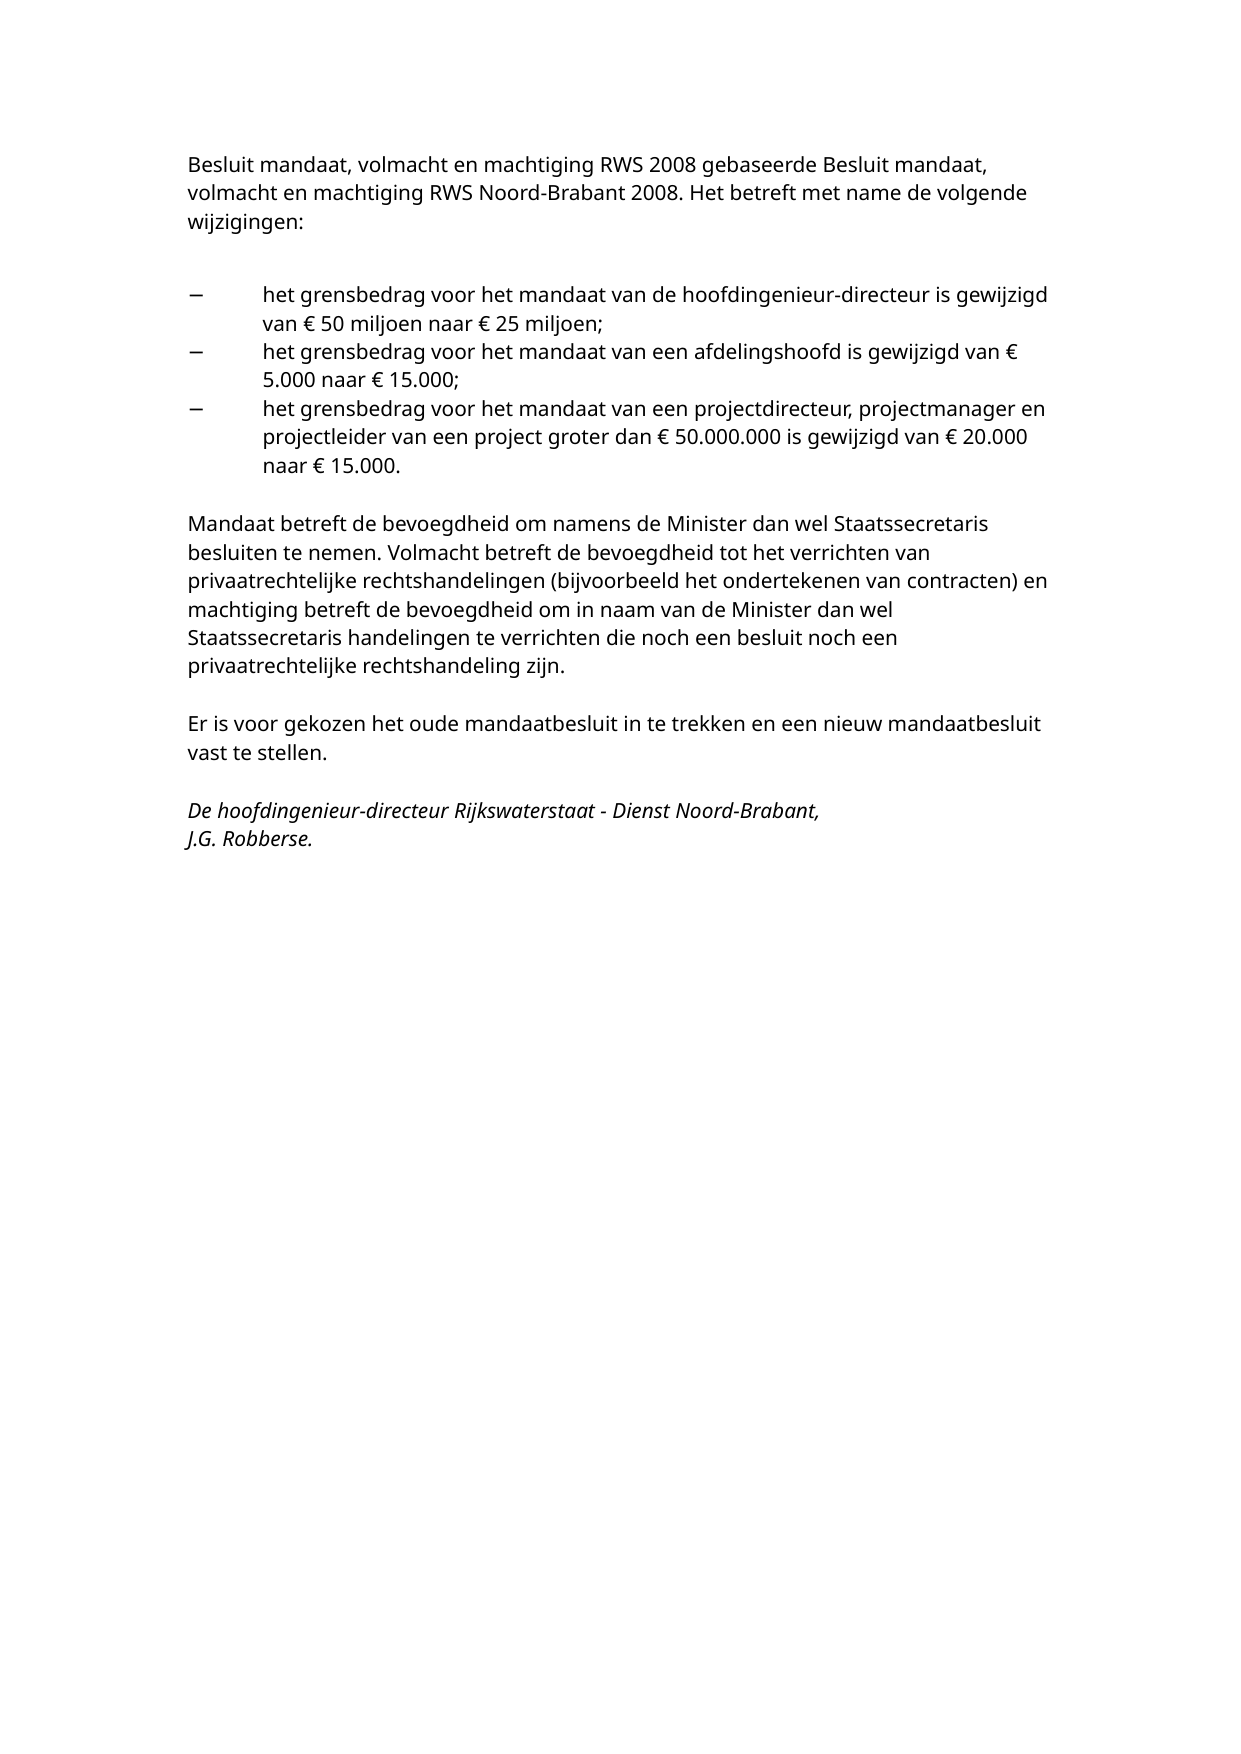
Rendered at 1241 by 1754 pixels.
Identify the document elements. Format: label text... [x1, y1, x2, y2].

list het grensbedrag voor het mandaat van een projectdirecteur, projectmanager en projectleider van een project groter dan € 50.000.000 is gewijzigd van € 20.000 naar € 15.000. [187, 394, 1053, 479]
text Besluit mandaat, volmacht en machtiging RWS 2008 gebaseerde Besluit mandaat, volmacht en machtiging RWS Noord-Brabant 2008. Het betreft met name de volgende wijzigingen: [187, 150, 1053, 235]
text Mandaat betreft de bevoegdheid om namens de Minister dan wel Staatssecretaris besluiten te nemen. Volmacht betreft de bevoegdheid tot het verrichten van privaatrechtelijke rechtshandelingen (bijvoorbeeld het ondertekenen van contracten) en machtiging betreft de bevoegdheid om in naam van de Minister dan wel Staatssecretaris handelingen te verrichten die noch een besluit noch een privaatrechtelijke rechtshandeling zijn. [187, 509, 1053, 680]
list het grensbedrag voor het mandaat van een afdelingshoofd is gewijzigd van € 5.000 naar € 15.000; [187, 337, 1053, 394]
text J.G. Robberse. [187, 824, 1053, 853]
list het grensbedrag voor het mandaat van de hoofdingenieur-directeur is gewijzigd van € 50 miljoen naar € 25 miljoen; [187, 280, 1053, 337]
text Er is voor gekozen het oude mandaatbesluit in te trekken en een nieuw mandaatbesluit vast te stellen. [187, 709, 1053, 766]
text De hoofdingenieur-directeur Rijkswaterstaat - Dienst Noord-Brabant, [187, 796, 1053, 824]
